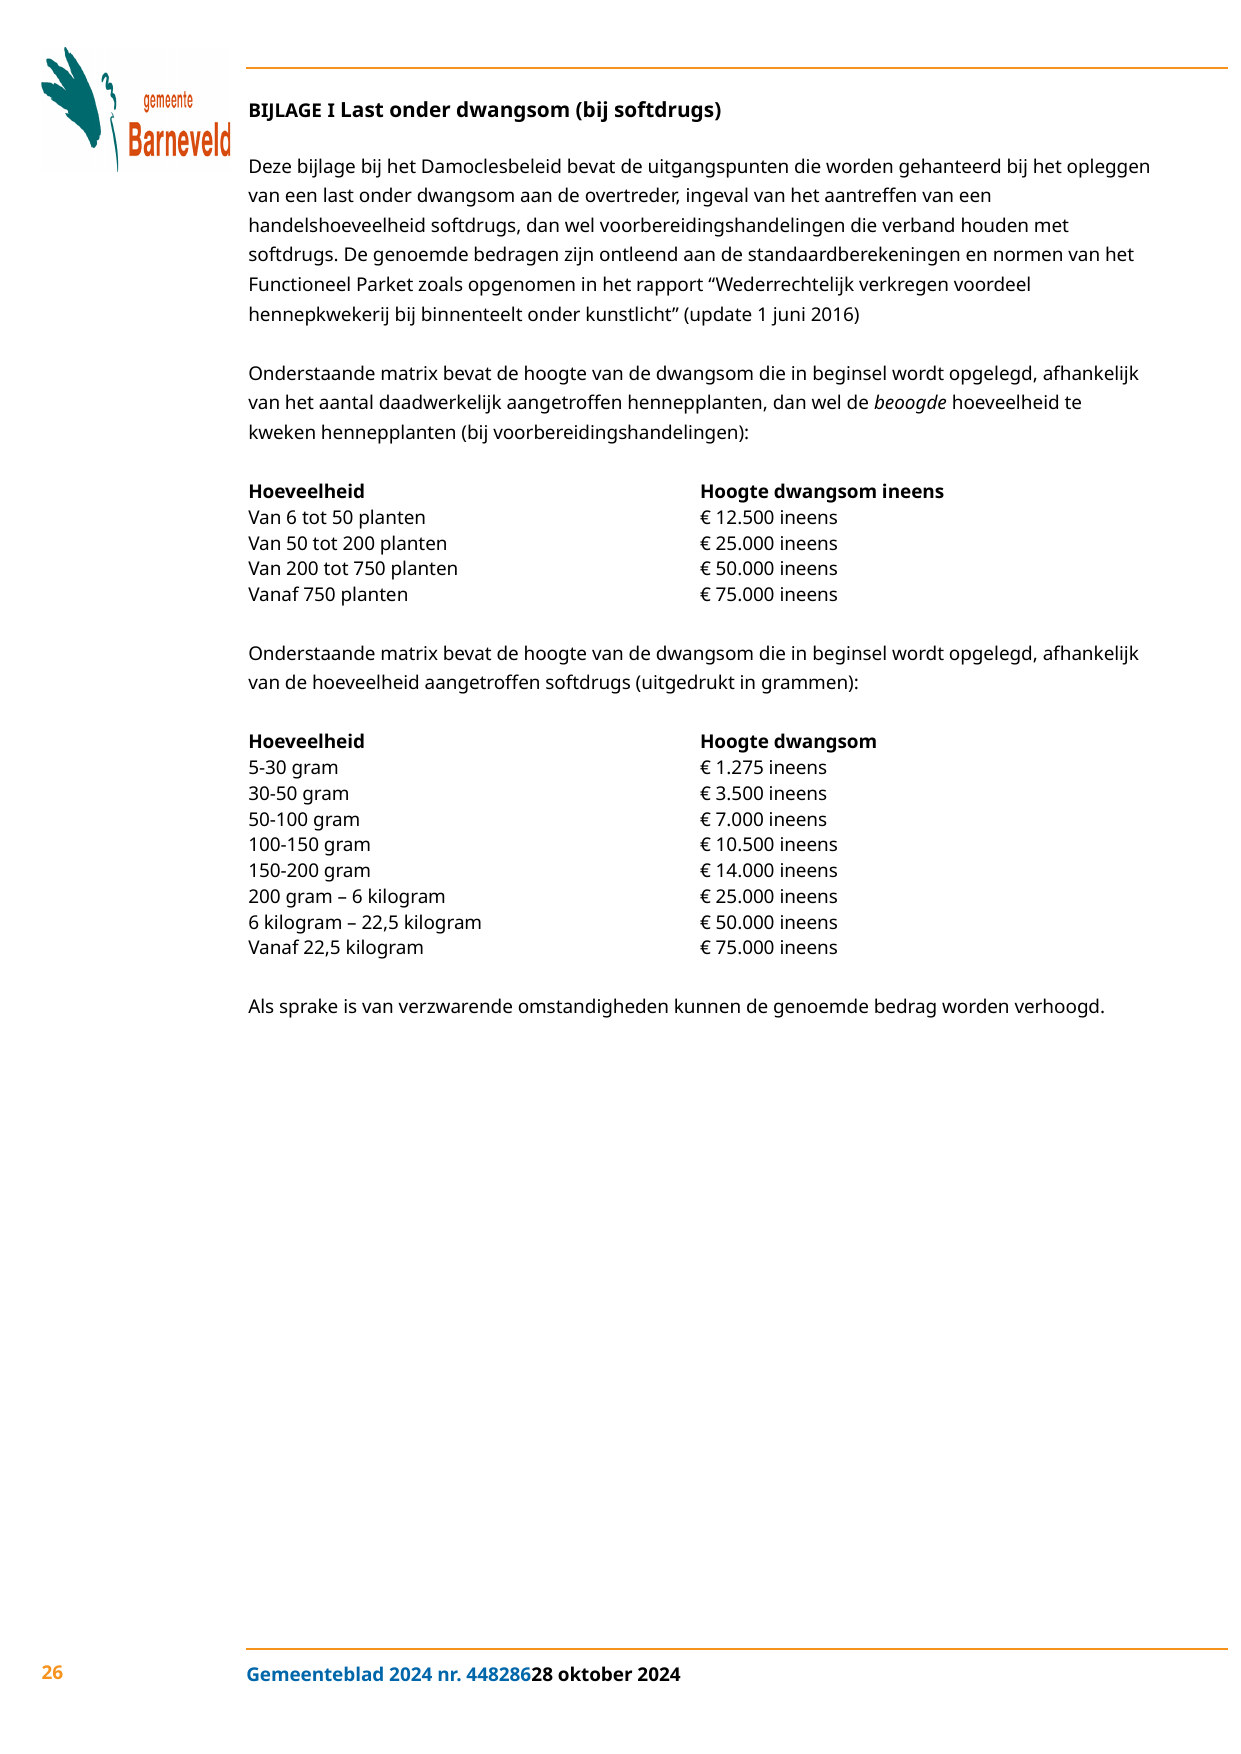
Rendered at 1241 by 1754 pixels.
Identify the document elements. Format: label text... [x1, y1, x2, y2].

table_cell 30-50 gram [248, 780, 700, 806]
table_cell € 50.000 ineens [700, 556, 1152, 581]
table_cell € 3.500 ineens [700, 780, 1152, 806]
text Als sprake is van verzwarende omstandigheden kunnen de genoemde bedrag worden verhoogd. [248, 993, 1152, 1019]
table_cell € 25.000 ineens [700, 530, 1152, 556]
table_cell 100-150 gram [248, 832, 700, 857]
table_cell 200 gram – 6 kilogram [248, 883, 700, 909]
table_cell Vanaf 22,5 kilogram [248, 935, 700, 960]
table_cell Vanaf 750 planten [248, 581, 700, 607]
table_cell € 50.000 ineens [700, 909, 1152, 934]
table_cell € 7.000 ineens [700, 806, 1152, 832]
text Onderstaande matrix bevat de hoogte van de dwangsom die in beginsel wordt opgelegd, afhankelijk van de hoeveelheid aangetroffen softdrugs (uitgedrukt in grammen): [248, 640, 1152, 695]
table_cell 5-30 gram [248, 755, 700, 780]
table_header Hoeveelheid [248, 729, 700, 754]
text Deze bijlage bij het Damoclesbeleid bevat de uitgangspunten die worden gehanteerd bij het opleggen van een last onder dwangsom aan de overtreder, ingeval van het aantreffen van een handelshoeveelheid softdrugs, dan wel voorbereidingshandelingen die verband houden met softdrugs. De genoemde bedragen zijn ontleend aan de standaardberekeningen en normen van het Functioneel Parket zoals opgenomen in het rapport “Wederrechtelijk verkregen voordeel hennepkwekerij bij binnenteelt onder kunstlicht” (update 1 juni 2016) [248, 153, 1152, 327]
table_cell € 25.000 ineens [700, 883, 1152, 909]
table_cell € 75.000 ineens [700, 935, 1152, 960]
table_cell € 75.000 ineens [700, 581, 1152, 607]
text BIJLAGE I Last onder dwangsom (bij softdrugs) [248, 95, 1152, 123]
table_cell 6 kilogram – 22,5 kilogram [248, 909, 700, 934]
picture [41, 47, 231, 172]
text Onderstaande matrix bevat de hoogte van de dwangsom die in beginsel wordt opgelegd, afhankelijk van het aantal daadwerkelijk aangetroffen hennepplanten, dan wel de beoogde hoeveelheid te kweken hennepplanten (bij voorbereidingshandelingen): [248, 360, 1152, 445]
table_cell € 10.500 ineens [700, 832, 1152, 857]
table_header Hoogte dwangsom ineens [700, 479, 1152, 504]
table_cell 50-100 gram [248, 806, 700, 832]
table_cell € 1.275 ineens [700, 755, 1152, 780]
table_cell Van 6 tot 50 planten [248, 504, 700, 530]
table_cell Van 50 tot 200 planten [248, 530, 700, 556]
table_cell € 12.500 ineens [700, 504, 1152, 530]
table_header Hoogte dwangsom [700, 729, 1152, 754]
table_header Hoeveelheid [248, 479, 700, 504]
table_cell 150-200 gram [248, 858, 700, 883]
table_cell € 14.000 ineens [700, 858, 1152, 883]
table_cell Van 200 tot 750 planten [248, 556, 700, 581]
